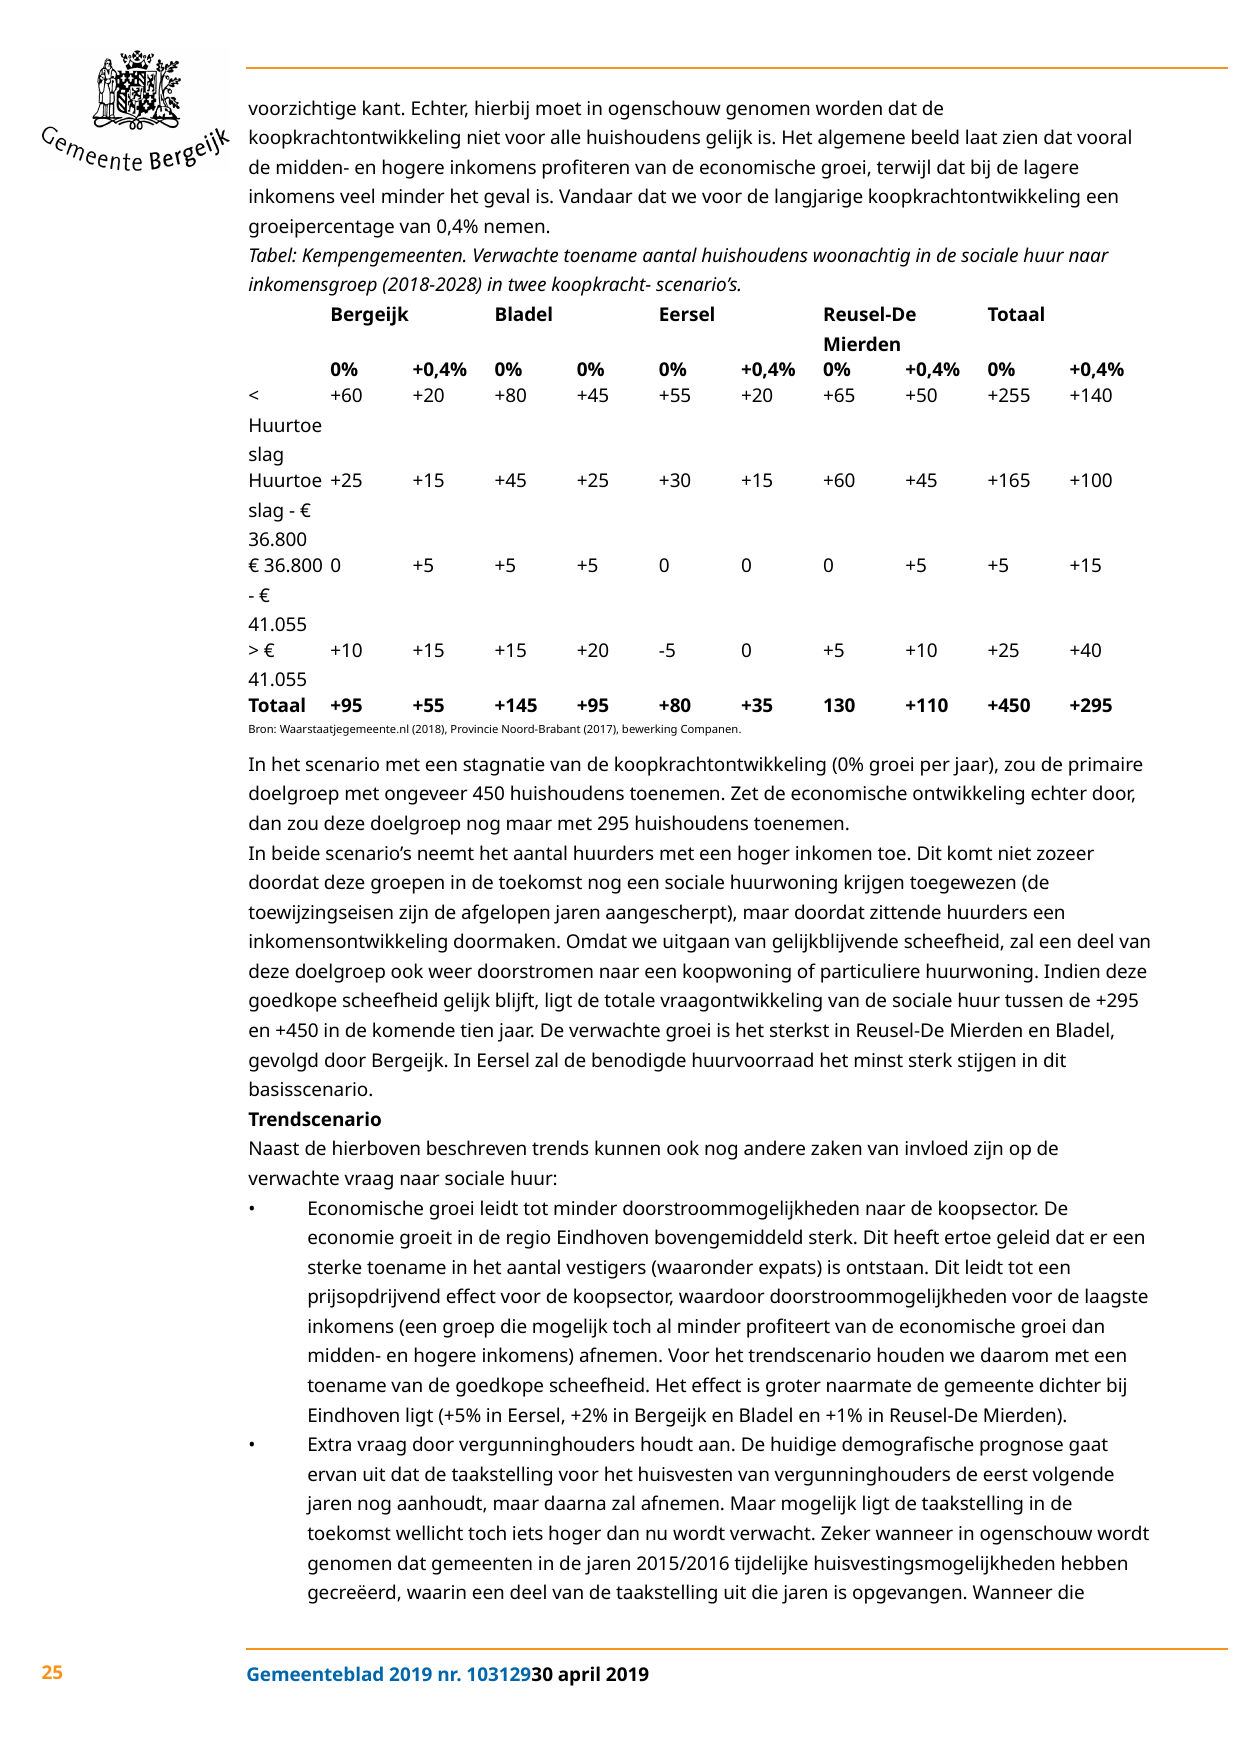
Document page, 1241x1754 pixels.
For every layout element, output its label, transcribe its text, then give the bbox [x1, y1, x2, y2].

table_cell +140 [1069, 383, 1152, 467]
table_cell +55 [412, 693, 494, 718]
table_cell +10 [905, 637, 987, 692]
table_cell 0% [659, 357, 741, 382]
table_cell +95 [577, 693, 659, 718]
table_cell +25 [987, 637, 1069, 692]
table_cell +0,4% [741, 357, 823, 382]
text Trendscenario [248, 1106, 1152, 1132]
table_cell > € 41.055 [248, 637, 330, 692]
table_cell 0 [330, 552, 412, 637]
table_cell +45 [577, 383, 659, 467]
table_cell +255 [987, 383, 1069, 467]
table_cell +295 [1069, 693, 1152, 718]
table_cell +55 [659, 383, 741, 467]
table_cell +60 [330, 383, 412, 467]
table_cell [248, 357, 330, 382]
table_cell +110 [905, 693, 987, 718]
table_cell +25 [577, 467, 659, 552]
table_cell 130 [823, 693, 905, 718]
table_cell +30 [659, 467, 741, 552]
table_cell +5 [987, 552, 1069, 637]
picture [41, 47, 231, 172]
table_cell +0,4% [905, 357, 987, 382]
table_cell 0% [823, 357, 905, 382]
table_cell +15 [494, 637, 577, 692]
table_cell +45 [494, 467, 577, 552]
table_cell +65 [823, 383, 905, 467]
text Tabel: Kempengemeenten. Verwachte toename aantal huishoudens woonachtig in de sociale huur naar inkomensgroep (2018-2028) in twee koopkracht- scenario’s. [248, 242, 1152, 297]
table_cell +5 [823, 637, 905, 692]
table_header voorzichtige kant. Echter, hierbij moet in ogenschouw genomen worden dat de koopkrachtontwikkeling niet voor alle huishoudens gelijk is. Het algemene beeld laat zien dat vooral de midden- en hogere inkomens profiteren van de economische groei, terwijl dat bij de lagere inkomens veel minder het geval is. Vandaar dat we voor de langjarige koopkrachtontwikkeling een groeipercentage van 0,4% nemen. [248, 95, 1152, 239]
table_cell +450 [987, 693, 1069, 718]
table_cell < Huurtoeslag [248, 383, 330, 467]
list Economische groei leidt tot minder doorstroommogelijkheden naar de koopsector. De economie groeit in de regio Eindhoven bovengemiddeld sterk. Dit heeft ertoe geleid dat er een sterke toename in het aantal vestigers (waaronder expats) is ontstaan. Dit leidt tot een prijsopdrijvend effect voor de koopsector, waardoor doorstroommogelijkheden voor de laagste inkomens (een groep die mogelijk toch al minder profiteert van de economische groei dan midden- en hogere inkomens) afnemen. Voor het trendscenario houden we daarom met een toename van de goedkope scheefheid. Het effect is groter naarmate de gemeente dichter bij Eindhoven ligt (+5% in Eersel, +2% in Bergeijk en Bladel en +1% in Reusel-De Mierden). [248, 1195, 1152, 1427]
text Bron: Waarstaatjegemeente.nl (2018), Provincie Noord-Brabant (2017), bewerking Companen. [248, 721, 1152, 747]
table_cell +20 [577, 637, 659, 692]
table_cell +50 [905, 383, 987, 467]
table_cell +0,4% [1069, 357, 1152, 382]
table_cell +15 [412, 637, 494, 692]
table_cell +95 [330, 693, 412, 718]
table_cell 0 [741, 552, 823, 637]
table_cell +15 [741, 467, 823, 552]
table_cell +15 [1069, 552, 1152, 637]
table_cell +20 [741, 383, 823, 467]
table_cell Huurtoeslag - € 36.800 [248, 467, 330, 552]
table_cell 0% [494, 357, 577, 382]
table_cell +100 [1069, 467, 1152, 552]
table_cell 0 [823, 552, 905, 637]
table_cell +45 [905, 467, 987, 552]
text In het scenario met een stagnatie van de koopkrachtontwikkeling (0% groei per jaar), zou de primaire doelgroep met ongeveer 450 huishoudens toenemen. Zet de economische ontwikkeling echter door, dan zou deze doelgroep nog maar met 295 huishoudens toenemen. [248, 751, 1152, 836]
table_cell +5 [577, 552, 659, 637]
table_cell 0% [330, 357, 412, 382]
text Naast de hierboven beschreven trends kunnen ook nog andere zaken van invloed zijn op de verwachte vraag naar sociale huur: [248, 1136, 1152, 1191]
table_cell € 36.800 - € 41.055 [248, 552, 330, 637]
table_cell +25 [330, 467, 412, 552]
list Extra vraag door vergunninghouders houdt aan. De huidige demografische prognose gaat ervan uit dat de taakstelling voor het huisvesten van vergunninghouders de eerst volgende jaren nog aanhoudt, maar daarna zal afnemen. Maar mogelijk ligt de taakstelling in de toekomst wellicht toch iets hoger dan nu wordt verwacht. Zeker wanneer in ogenschouw wordt genomen dat gemeenten in de jaren 2015/2016 tijdelijke huisvestingsmogelijkheden hebben gecreëerd, waarin een deel van de taakstelling uit die jaren is opgevangen. Wanneer die [248, 1431, 1152, 1605]
table_header Totaal [987, 301, 1152, 357]
table_cell +5 [905, 552, 987, 637]
table_cell +60 [823, 467, 905, 552]
table_cell +80 [494, 383, 577, 467]
table_cell 0% [577, 357, 659, 382]
table_cell 0 [741, 637, 823, 692]
table_cell +15 [412, 467, 494, 552]
text In beide scenario’s neemt het aantal huurders met een hoger inkomen toe. Dit komt niet zozeer doordat deze groepen in de toekomst nog een sociale huurwoning krijgen toegewezen (de toewijzingseisen zijn de afgelopen jaren aangescherpt), maar doordat zittende huurders een inkomensontwikkeling doormaken. Omdat we uitgaan van gelijkblijvende scheefheid, zal een deel van deze doelgroep ook weer doorstromen naar een koopwoning of particuliere huurwoning. Indien deze goedkope scheefheid gelijk blijft, ligt de totale vraagontwikkeling van de sociale huur tussen de +295 en +450 in de komende tien jaar. De verwachte groei is het sterkst in Reusel-De Mierden en Bladel, gevolgd door Bergeijk. In Eersel zal de benodigde huurvoorraad het minst sterk stijgen in dit basisscenario. [248, 840, 1152, 1102]
table_cell +20 [412, 383, 494, 467]
table_cell +0,4% [412, 357, 494, 382]
table_cell +165 [987, 467, 1069, 552]
table_cell +80 [659, 693, 741, 718]
table_cell +5 [412, 552, 494, 637]
table_header Eersel [659, 301, 823, 357]
table_cell Totaal [248, 693, 330, 718]
table_cell -5 [659, 637, 741, 692]
table_header Bladel [494, 301, 659, 357]
table_cell 0 [659, 552, 741, 637]
table_cell +35 [741, 693, 823, 718]
table_cell +40 [1069, 637, 1152, 692]
table_cell +5 [494, 552, 577, 637]
table_cell 0% [987, 357, 1069, 382]
table_header [248, 301, 330, 357]
table_header Reusel-De Mierden [823, 301, 987, 357]
table_cell +10 [330, 637, 412, 692]
table_cell +145 [494, 693, 577, 718]
table_header Bergeijk [330, 301, 494, 357]
